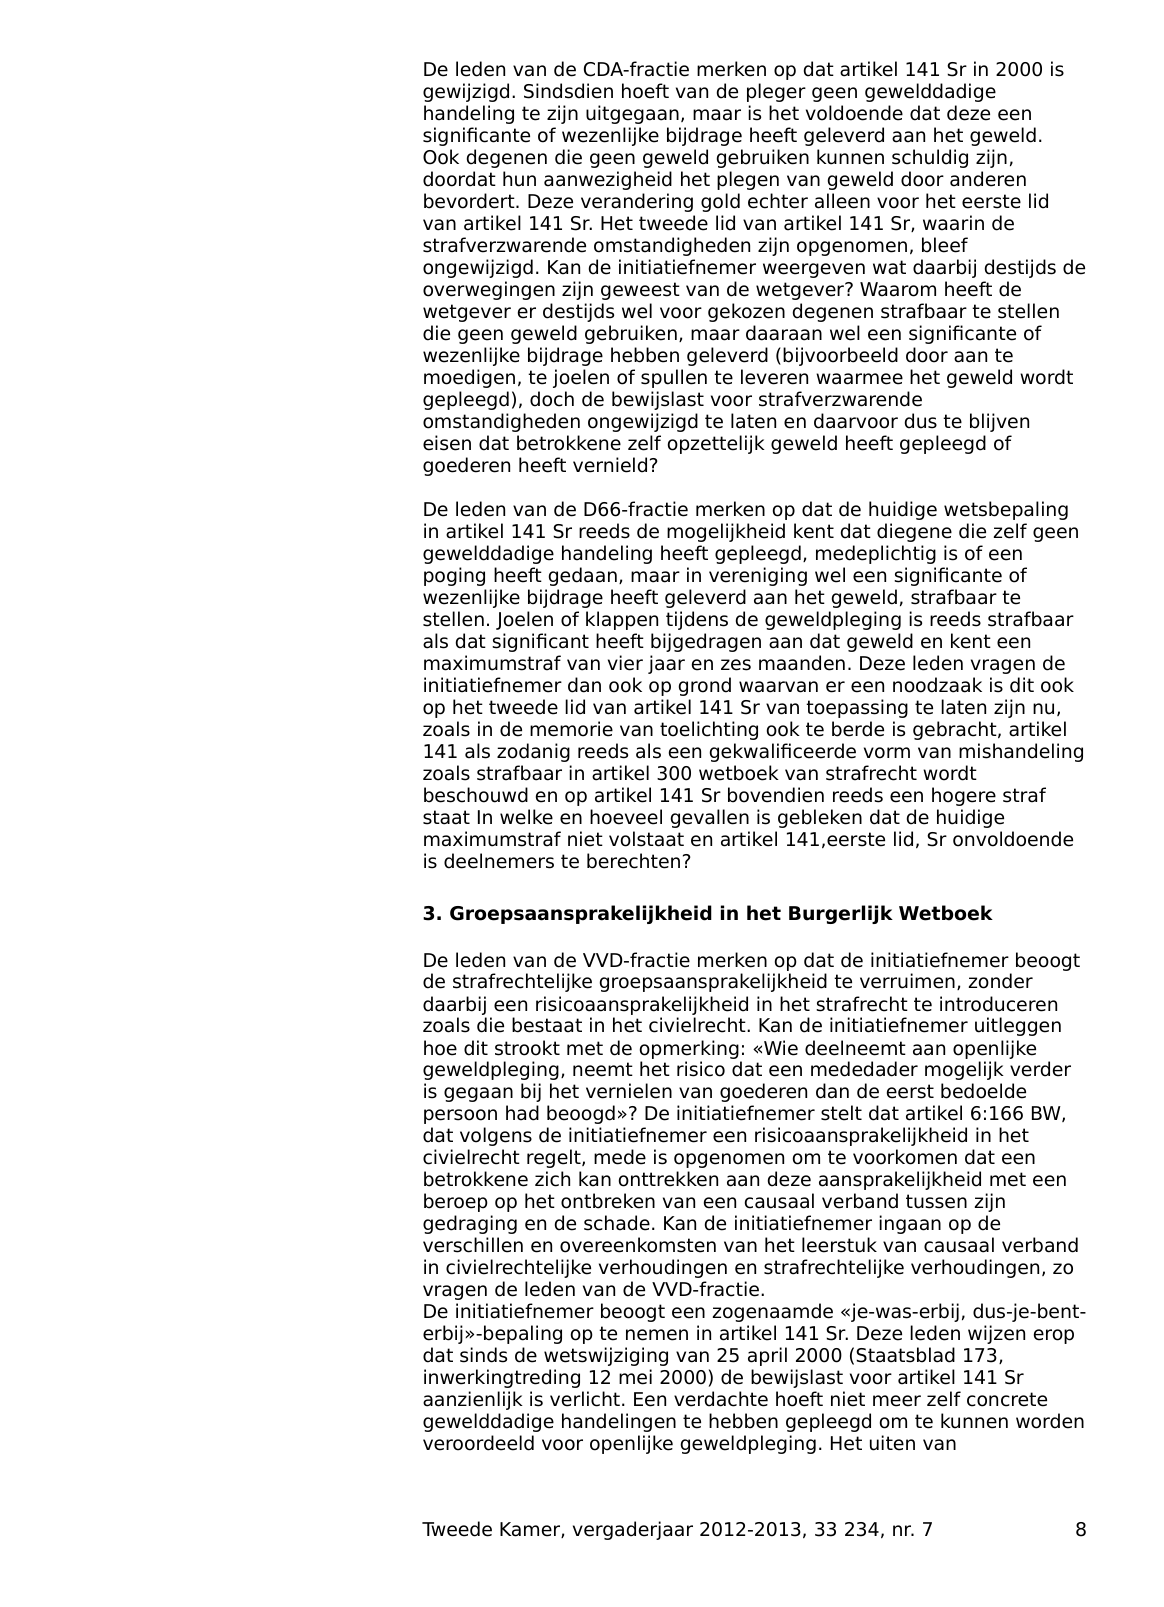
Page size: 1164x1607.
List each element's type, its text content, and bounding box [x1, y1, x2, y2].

subtitle 3. Groepsaansprakelijkheid in het Burgerlijk Wetboek [422, 902, 1087, 924]
text De leden van de D66-fractie merken op dat de huidige wetsbepaling in artikel 141 Sr reeds de mogelijkheid kent dat diegene die zelf geen gewelddadige handeling heeft gepleegd, medeplichtig is of een poging heeft gedaan, maar in vereniging wel een significante of wezenlijke bijdrage heeft geleverd aan het geweld, strafbaar te stellen. Joelen of klappen tijdens de geweldpleging is reeds strafbaar als dat significant heeft bijgedragen aan dat geweld en kent een maximumstraf van vier jaar en zes maanden. Deze leden vragen de initiatiefnemer dan ook op grond waarvan er een noodzaak is dit ook op het tweede lid van artikel 141 Sr van toepassing te laten zijn nu, zoals in de memorie van toelichting ook te berde is gebracht, artikel 141 als zodanig reeds als een gekwalificeerde vorm van mishandeling zoals strafbaar in artikel 300 wetboek van strafrecht wordt beschouwd en op artikel 141 Sr bovendien reeds een hogere straf staat In welke en hoeveel gevallen is gebleken dat de huidige maximumstraf niet volstaat en artikel 141,eerste lid, Sr onvoldoende is deelnemers te berechten? [422, 499, 1087, 872]
text De leden van de CDA-fractie merken op dat artikel 141 Sr in 2000 is gewijzigd. Sindsdien hoeft van de pleger geen gewelddadige handeling te zijn uitgegaan, maar is het voldoende dat deze een significante of wezenlijke bijdrage heeft geleverd aan het geweld. Ook degenen die geen geweld gebruiken kunnen schuldig zijn, doordat hun aanwezigheid het plegen van geweld door anderen bevordert. Deze verandering gold echter alleen voor het eerste lid van artikel 141 Sr. Het tweede lid van artikel 141 Sr, waarin de strafverzwarende omstandigheden zijn opgenomen, bleef ongewijzigd. Kan de initiatiefnemer weergeven wat daarbij destijds de overwegingen zijn geweest van de wetgever? Waarom heeft de wetgever er destijds wel voor gekozen degenen strafbaar te stellen die geen geweld gebruiken, maar daaraan wel een significante of wezenlijke bijdrage hebben geleverd (bijvoorbeeld door aan te moedigen, te joelen of spullen te leveren waarmee het geweld wordt gepleegd), doch de bewijslast voor strafverzwarende omstandigheden ongewijzigd te laten en daarvoor dus te blijven eisen dat betrokkene zelf opzettelijk geweld heeft gepleegd of goederen heeft vernield? [422, 59, 1087, 477]
text De initiatiefnemer beoogt een zogenaamde «je-was-erbij, dus-je-bent-erbij»-bepaling op te nemen in artikel 141 Sr. Deze leden wijzen erop dat sinds de wetswijziging van 25 april 2000 (Staatsblad 173, inwerkingtreding 12 mei 2000) de bewijslast voor artikel 141 Sr aanzienlijk is verlicht. Een verdachte hoeft niet meer zelf concrete gewelddadige handelingen te hebben gepleegd om te kunnen worden veroordeeld voor openlijke geweldpleging. Het uiten van [422, 1301, 1087, 1455]
text De leden van de VVD-fractie merken op dat de initiatiefnemer beoogt de strafrechtelijke groepsaansprakelijkheid te verruimen, zonder daarbij een risicoaansprakelijkheid in het strafrecht te introduceren zoals die bestaat in het civielrecht. Kan de initiatiefnemer uitleggen hoe dit strookt met de opmerking: «Wie deelneemt aan openlijke geweldpleging, neemt het risico dat een mededader mogelijk verder is gegaan bij het vernielen van goederen dan de eerst bedoelde persoon had beoogd»? De initiatiefnemer stelt dat artikel 6:166 BW, dat volgens de initiatiefnemer een risicoaansprakelijkheid in het civielrecht regelt, mede is opgenomen om te voorkomen dat een betrokkene zich kan onttrekken aan deze aansprakelijkheid met een beroep op het ontbreken van een causaal verband tussen zijn gedraging en de schade. Kan de initiatiefnemer ingaan op de verschillen en overeenkomsten van het leerstuk van causaal verband in civielrechtelijke verhoudingen en strafrechtelijke verhoudingen, zo vragen de leden van de VVD-fractie. [422, 949, 1087, 1301]
